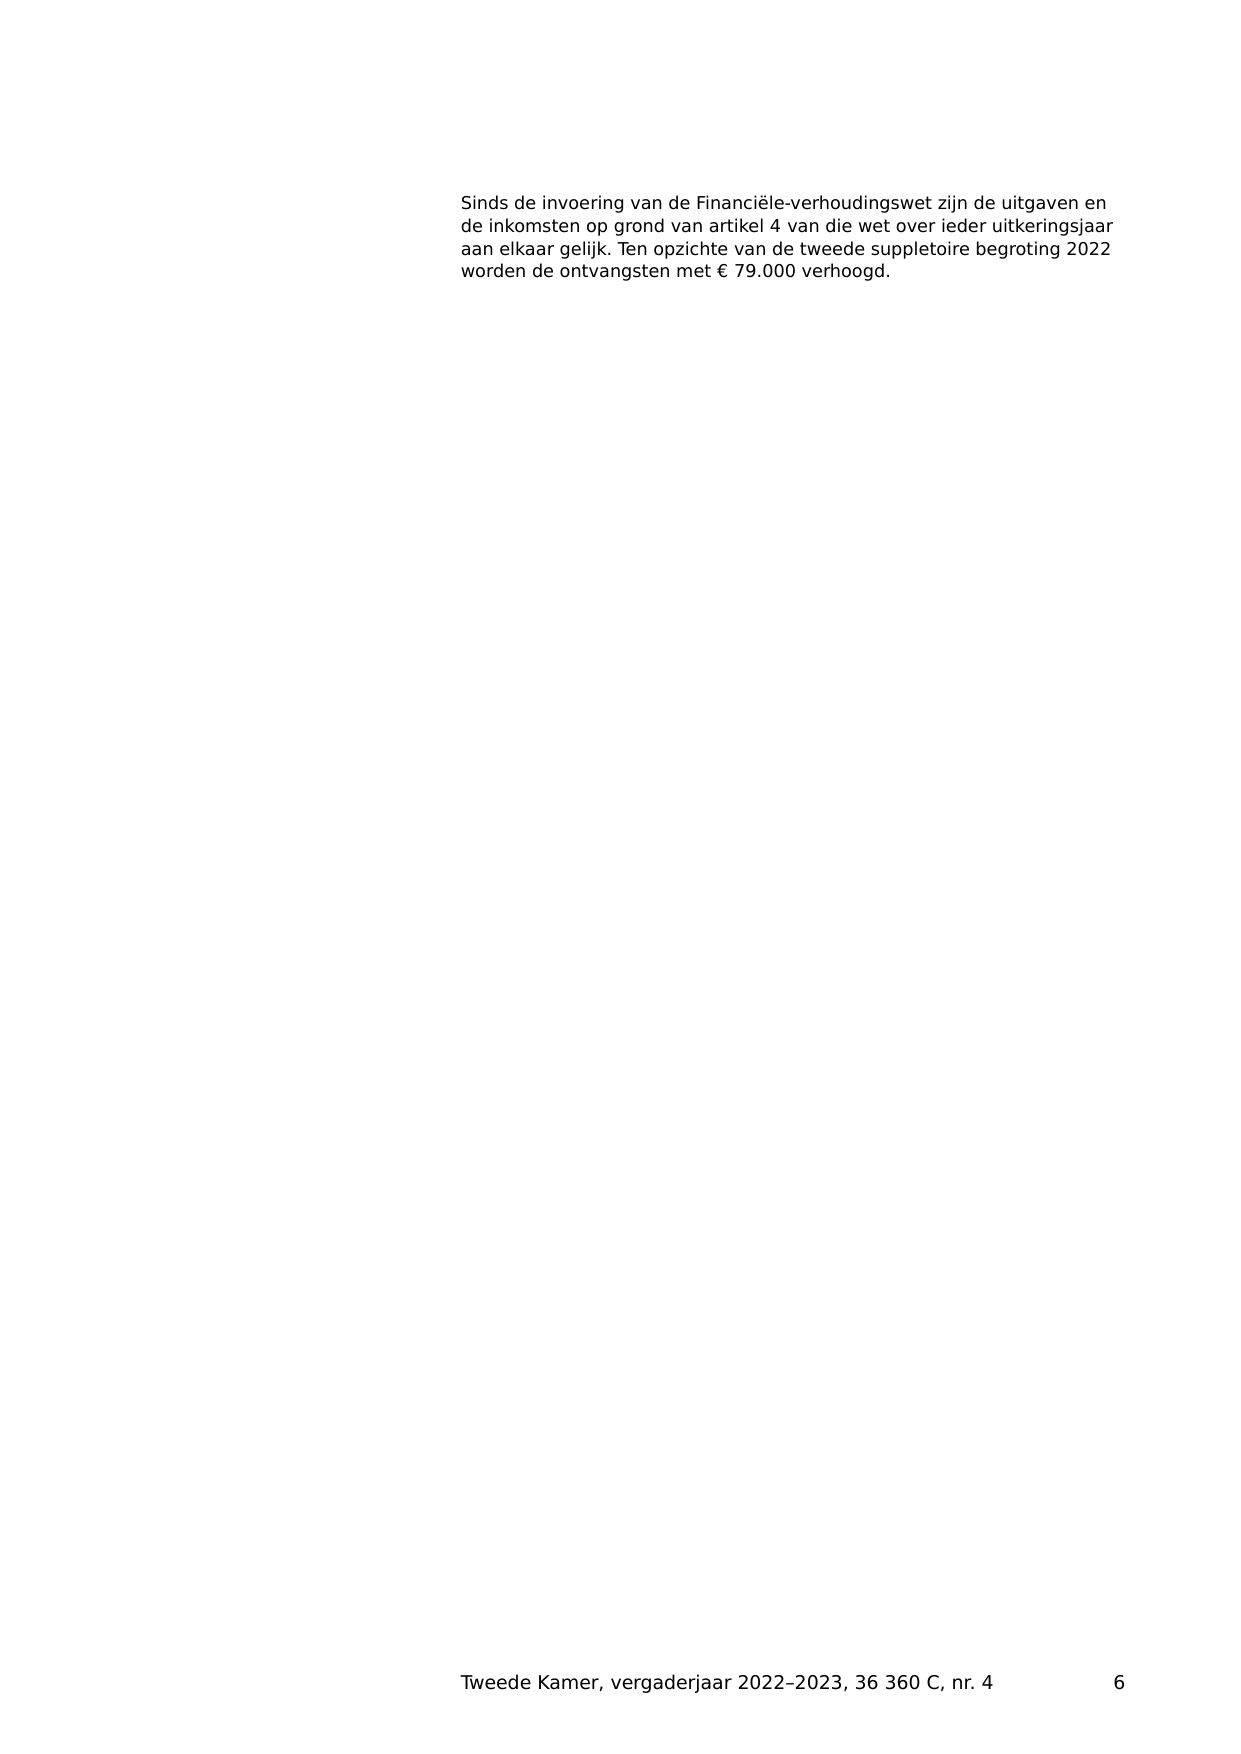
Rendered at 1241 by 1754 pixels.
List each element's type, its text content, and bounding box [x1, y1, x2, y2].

text Sinds de invoering van de Financiële-verhoudingswet zijn de uitgaven en de inkomsten op grond van artikel 4 van die wet over ieder uitkeringsjaar aan elkaar gelijk. Ten opzichte van de tweede suppletoire begroting 2022 worden de ontvangsten met € 79.000 verhoogd. [461, 191, 1125, 282]
